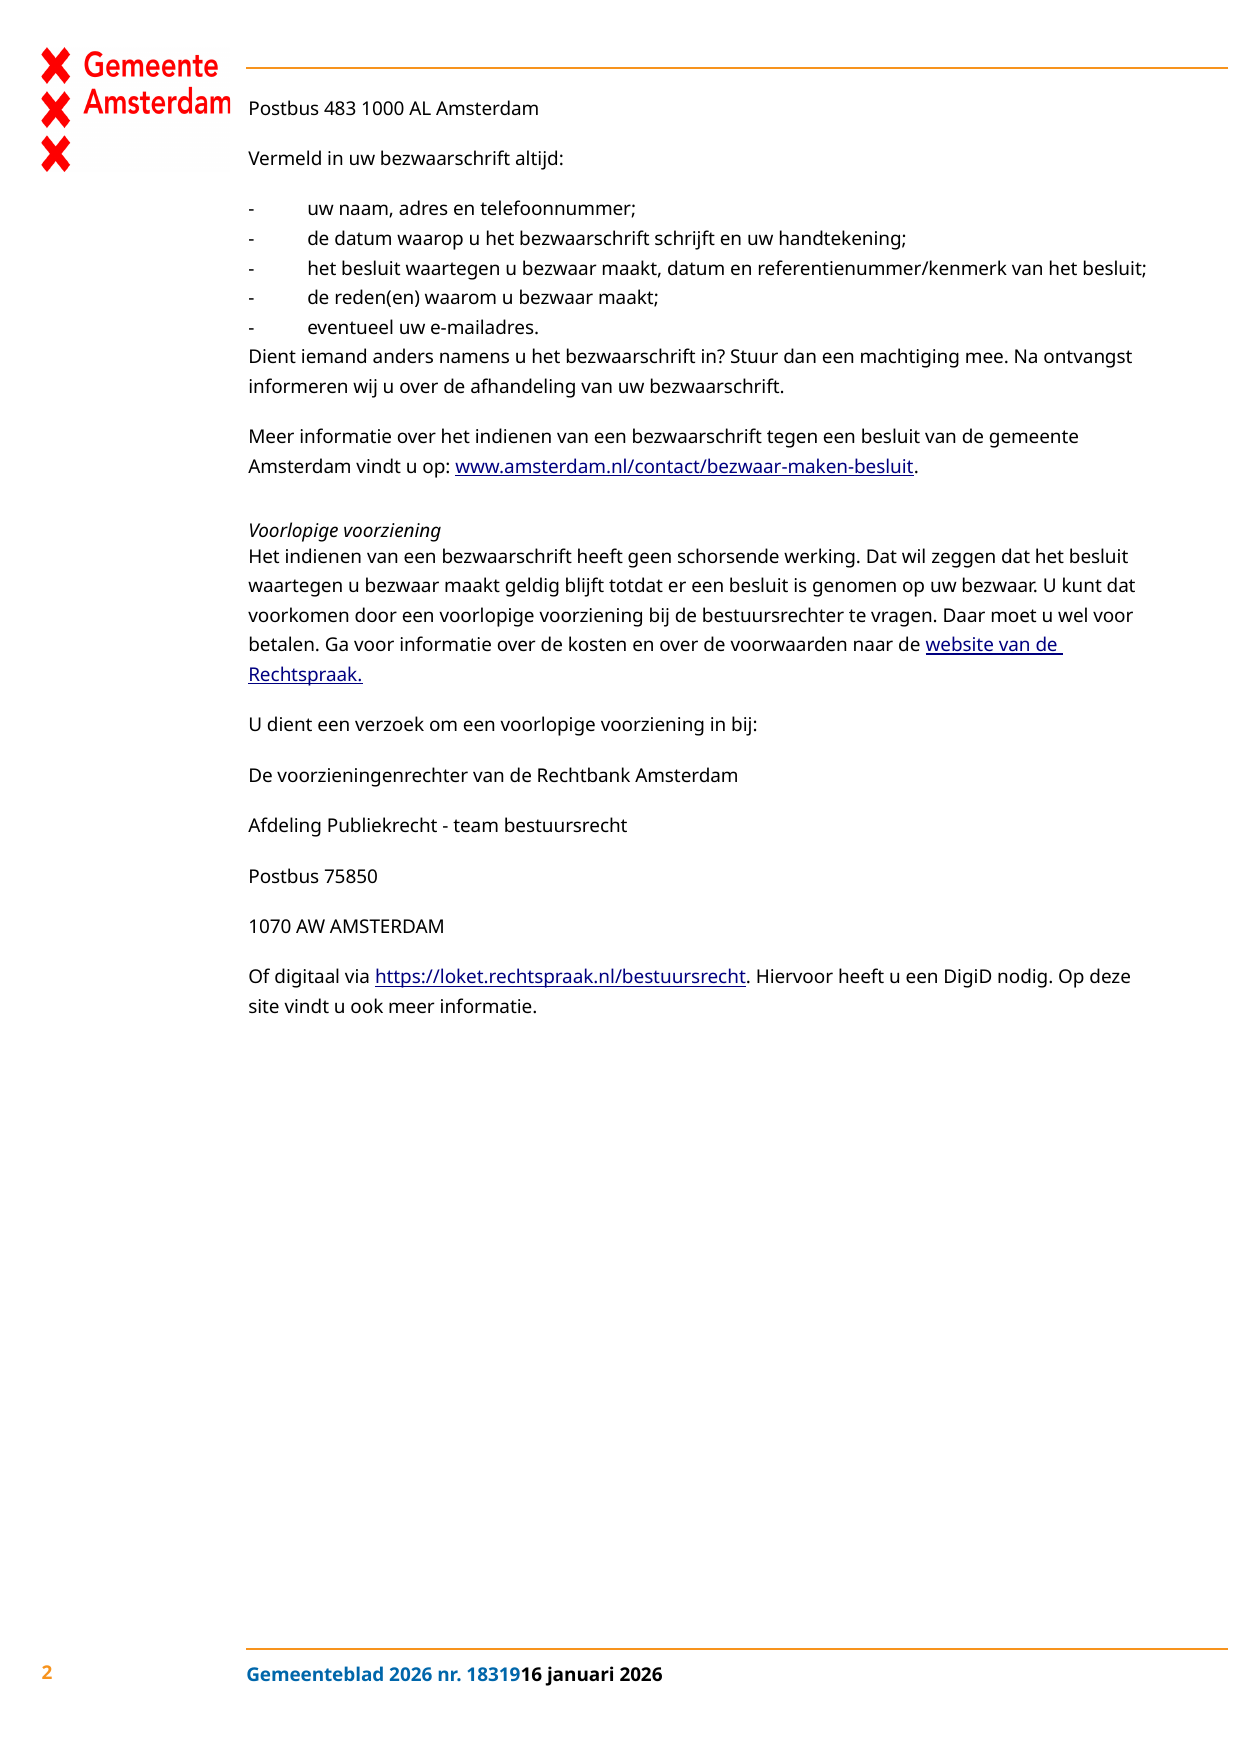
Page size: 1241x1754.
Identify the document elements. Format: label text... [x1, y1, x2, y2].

text U dient een verzoek om een voorlopige voorziening in bij: [248, 712, 1152, 737]
text Postbus 75850 [248, 863, 1152, 888]
text Of digitaal via https://loket.rechtspraak.nl/bestuursrecht. Hiervoor heeft u een DigiD nodig. Op deze site vindt u ook meer informatie. [248, 964, 1152, 1019]
list het besluit waartegen u bezwaar maakt, datum en referentienummer/kenmerk van het besluit; [248, 255, 1152, 281]
list de datum waarop u het bezwaarschrift schrijft en uw handtekening; [248, 225, 1152, 251]
list de reden(en) waarom u bezwaar maakt; [248, 284, 1152, 310]
text Dient iemand anders namens u het bezwaarschrift in? Stuur dan een machtiging mee. Na ontvangst informeren wij u over de afhandeling van uw bezwaarschrift. [248, 343, 1152, 399]
text Afdeling Publiekrecht - team bestuursrecht [248, 812, 1152, 838]
text Postbus 483 1000 AL Amsterdam [248, 95, 1152, 121]
text Het indienen van een bezwaarschrift heeft geen schorsende werking. Dat wil zeggen dat het besluit waartegen u bezwaar maakt geldig blijft totdat er een besluit is genomen op uw bezwaar. U kunt dat voorkomen door een voorlopige voorziening bij de bestuursrechter te vragen. Daar moet u wel voor betalen. Ga voor informatie over de kosten en over de voorwaarden naar de website van de Rechtspraak. [248, 543, 1152, 687]
text De voorzieningenrechter van de Rechtbank Amsterdam [248, 762, 1152, 788]
text Voorlopige voorziening [248, 517, 1152, 543]
text Meer informatie over het indienen van een bezwaarschrift tegen een besluit van de gemeente Amsterdam vindt u op: www.amsterdam.nl/contact/bezwaar-maken-besluit. [248, 423, 1152, 479]
list uw naam, adres en telefoonnummer; [248, 196, 1152, 221]
picture [41, 47, 231, 172]
list eventueel uw e-mailadres. [248, 314, 1152, 340]
text 1070 AW AMSTERDAM [248, 913, 1152, 939]
text Vermeld in uw bezwaarschrift altijd: [248, 145, 1152, 171]
